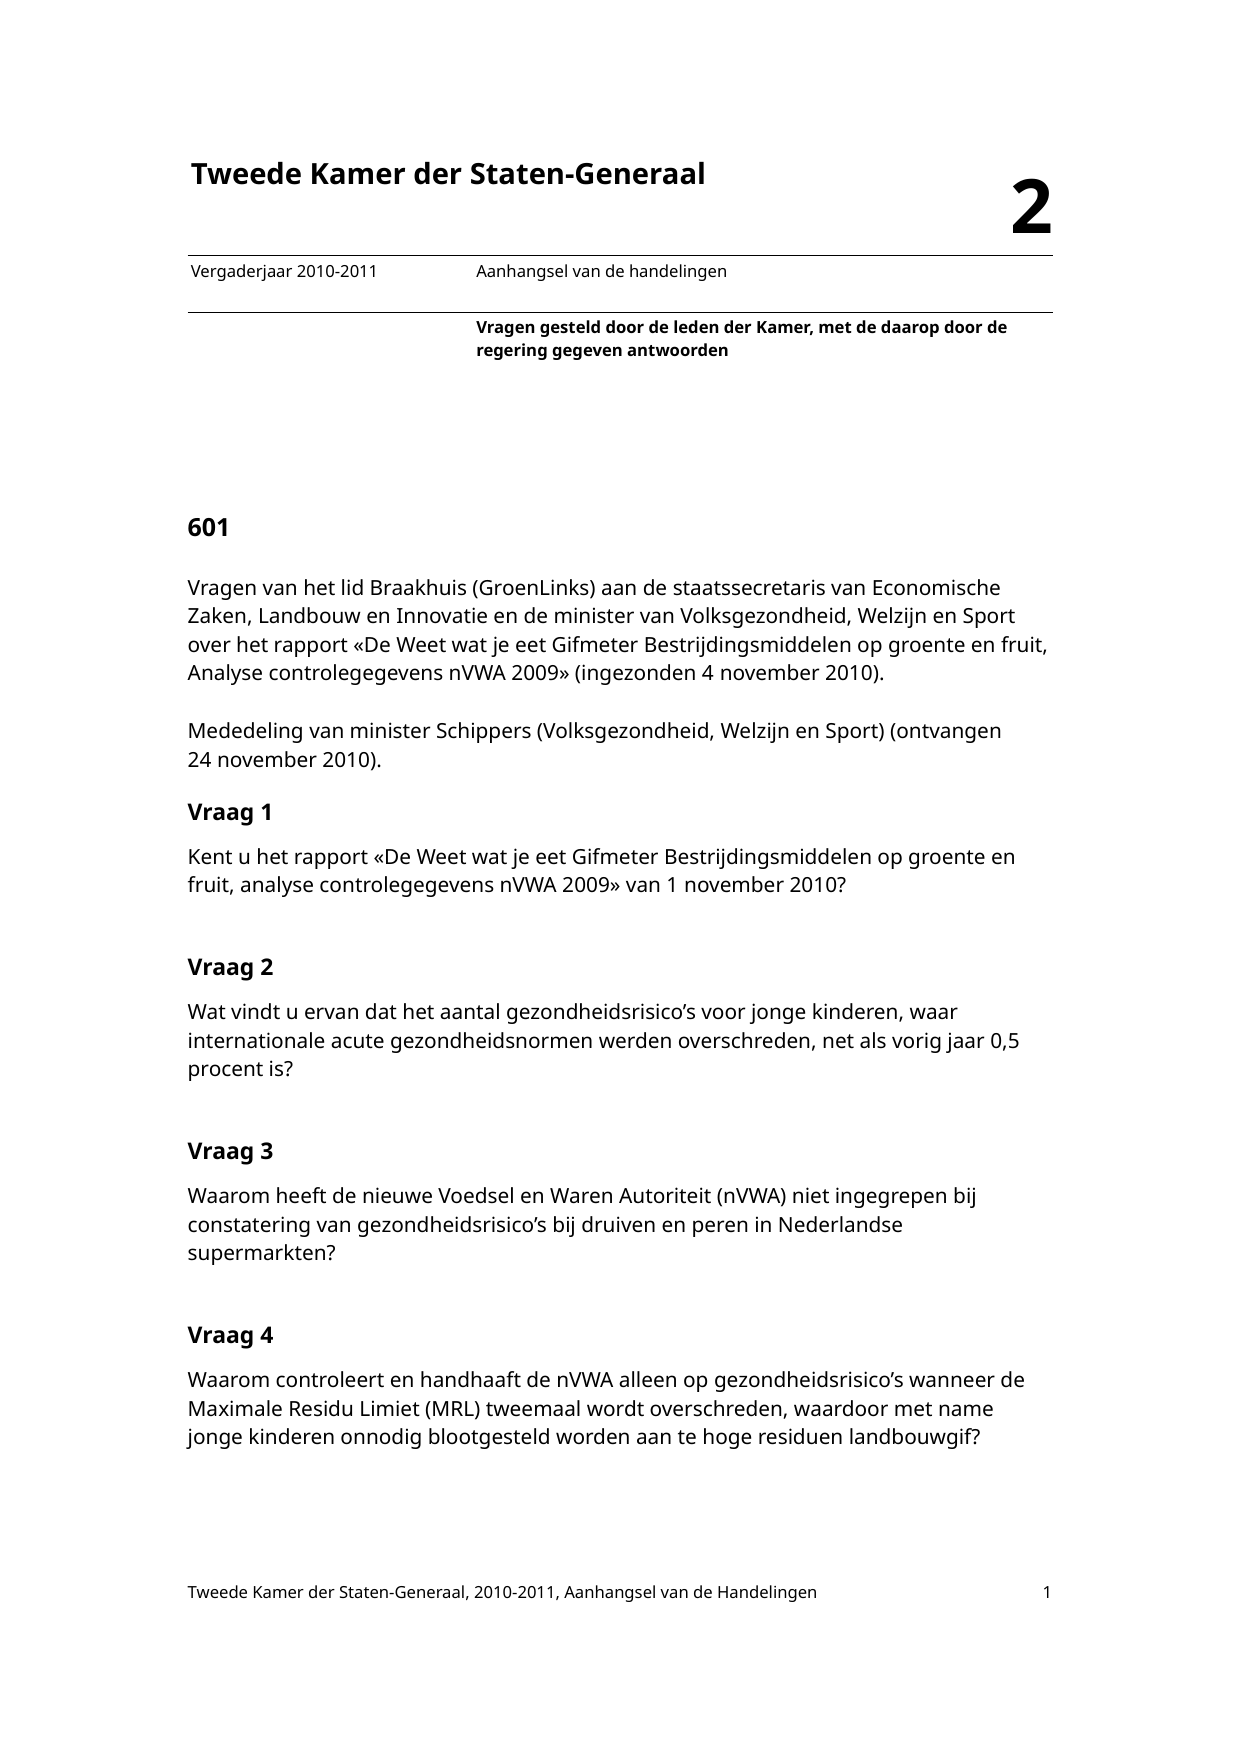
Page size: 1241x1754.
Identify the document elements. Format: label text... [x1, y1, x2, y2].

table_cell [188, 313, 473, 361]
subtitle Vraag 2 [187, 951, 1053, 982]
subtitle Vraag 1 [187, 796, 1053, 827]
table_cell Vragen gesteld door de leden der Kamer, met de daarop door de regering gegeven antwoorden [473, 313, 1053, 361]
table_cell Vergaderjaar 2010-2011 [188, 256, 473, 312]
subtitle Vraag 4 [187, 1319, 1053, 1351]
text Vragen van het lid Braakhuis (GroenLinks) aan de staatssecretaris van Economische Zaken, Landbouw en Innovatie en de minister van Volksgezondheid, Welzijn en Sport over het rapport «De Weet wat je eet Gifmeter Bestrijdingsmiddelen op groente en fruit, Analyse controlegegevens nVWA 2009» (ingezonden 4 november 2010). [187, 573, 1053, 687]
text Wat vindt u ervan dat het aantal gezondheidsrisico’s voor jonge kinderen, waar internationale acute gezondheidsnormen werden overschreden, net als vorig jaar 0,5 procent is? [187, 997, 1053, 1083]
text Mededeling van minister Schippers (Volksgezondheid, Welzijn en Sport) (ontvangen 24 november 2010). [187, 716, 1053, 773]
table_header Tweede Kamer der Staten-Generaal [188, 150, 879, 255]
table_cell Aanhangsel van de handelingen [473, 256, 1053, 312]
text 601 [187, 509, 1053, 543]
subtitle Vraag 3 [187, 1135, 1053, 1167]
text Waarom controleert en handhaaft de nVWA alleen op gezondheidsrisico’s wanneer de Maximale Residu Limiet (MRL) tweemaal wordt overschreden, waardoor met name jonge kinderen onnodig blootgesteld worden aan te hoge residuen landbouwgif? [187, 1366, 1053, 1451]
text Waarom heeft de nieuwe Voedsel en Waren Autoriteit (nVWA) niet ingegrepen bij constatering van gezondheidsrisico’s bij druiven en peren in Nederlandse supermarkten? [187, 1182, 1053, 1267]
table_header 2 [880, 150, 1053, 255]
text Kent u het rapport «De Weet wat je eet Gifmeter Bestrijdingsmiddelen op groente en fruit, analyse controlegegevens nVWA 2009» van 1 november 2010? [187, 842, 1053, 899]
